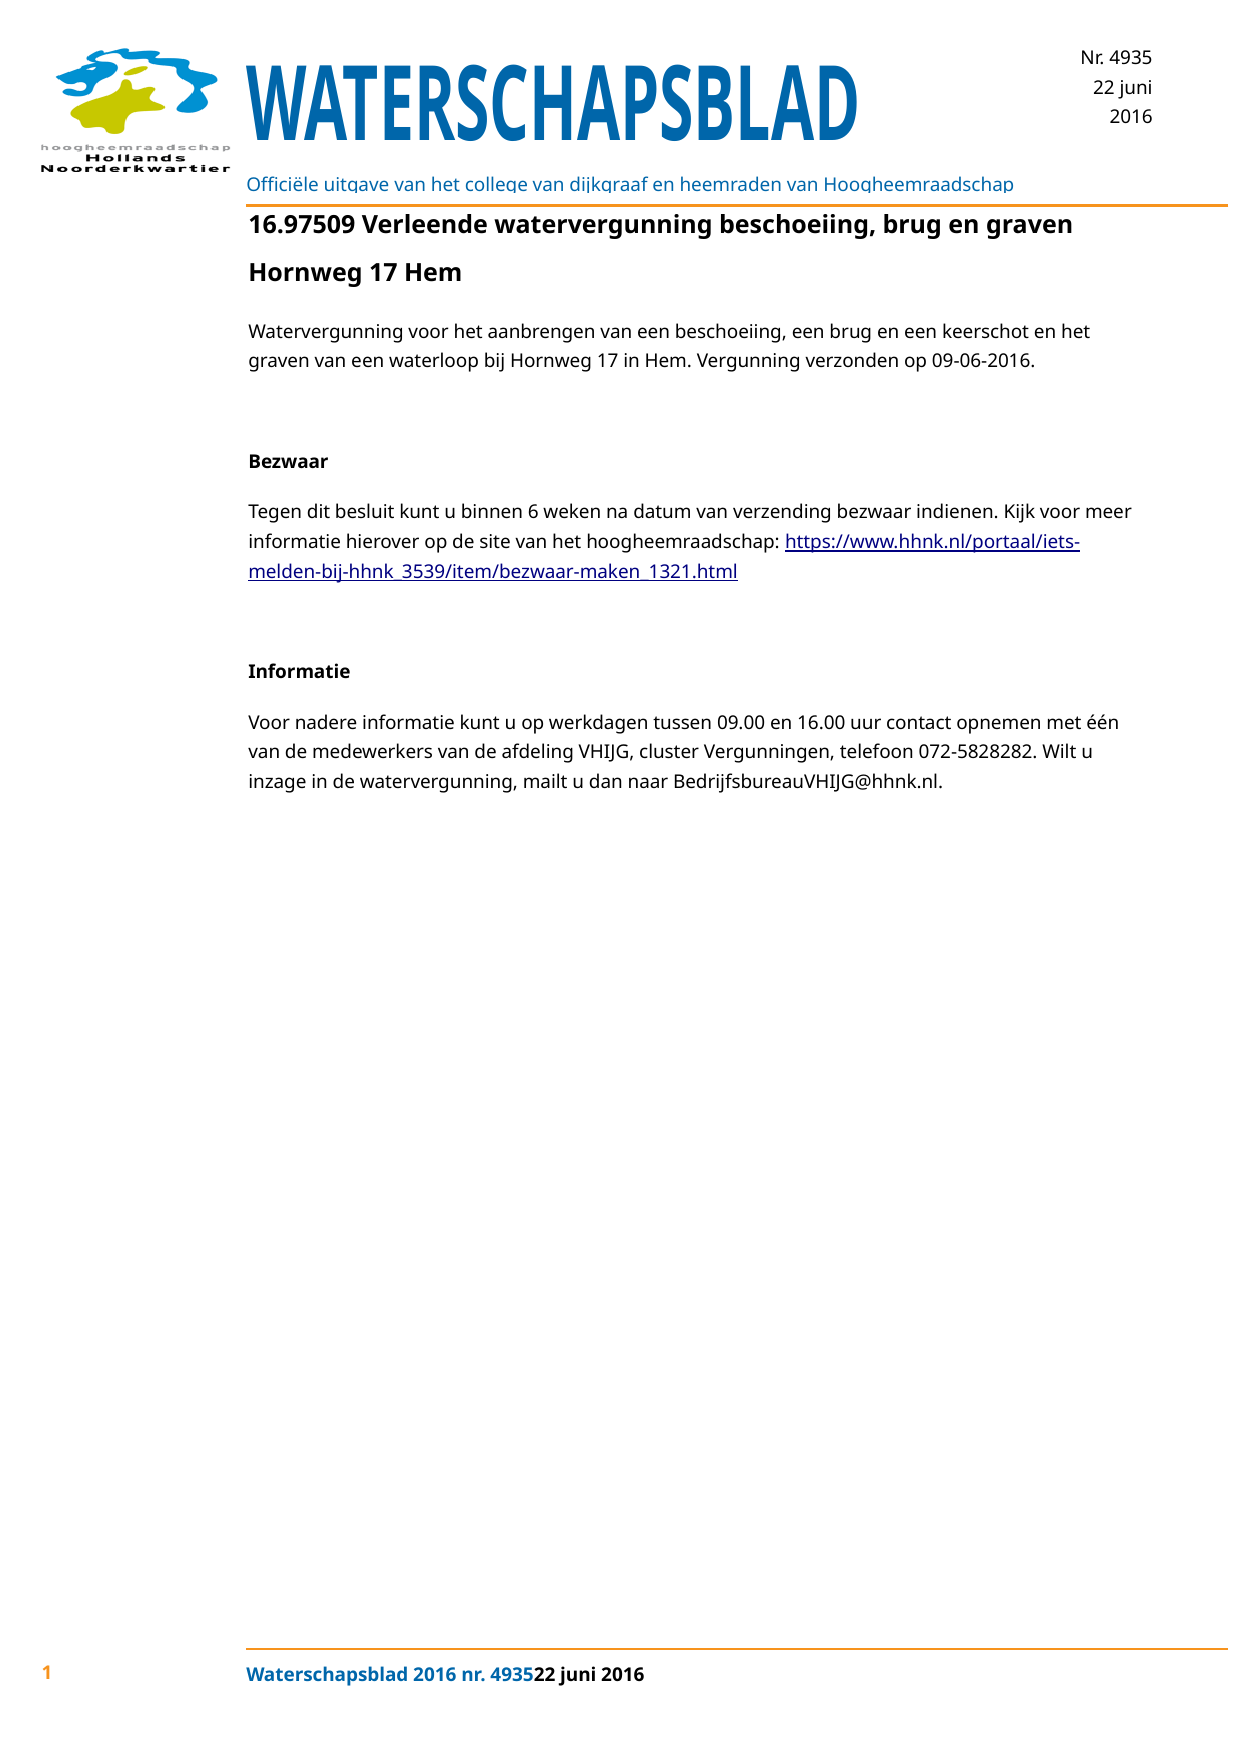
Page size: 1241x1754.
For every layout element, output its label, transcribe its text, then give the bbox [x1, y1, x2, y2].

picture [41, 47, 231, 172]
text Informatie [248, 659, 1152, 684]
text 16.97509 Verleende watervergunning beschoeiing, brug en graven Hornweg 17 Hem [248, 207, 1152, 288]
text Tegen dit besluit kunt u binnen 6 weken na datum van verzending bezwaar indienen. Kijk voor meer informatie hierover op de site van het hoogheemraadschap: https://www.hhnk.nl/portaal/iets-melden-bij-hhnk_3539/item/bezwaar-maken_1321.html [248, 499, 1152, 584]
text Bezwaar [248, 448, 1152, 474]
text Watervergunning voor het aanbrengen van een beschoeiing, een brug en een keerschot en het graven van een waterloop bij Hornweg 17 in Hem. Vergunning verzonden op 09-06-2016. [248, 318, 1152, 373]
text Voor nadere informatie kunt u op werkdagen tussen 09.00 en 16.00 uur contact opnemen met één van de medewerkers van de afdeling VHIJG, cluster Vergunningen, telefoon 072-5828282. Wilt u inzage in de watervergunning, mailt u dan naar BedrijfsbureauVHIJG@hhnk.nl. [248, 709, 1152, 794]
